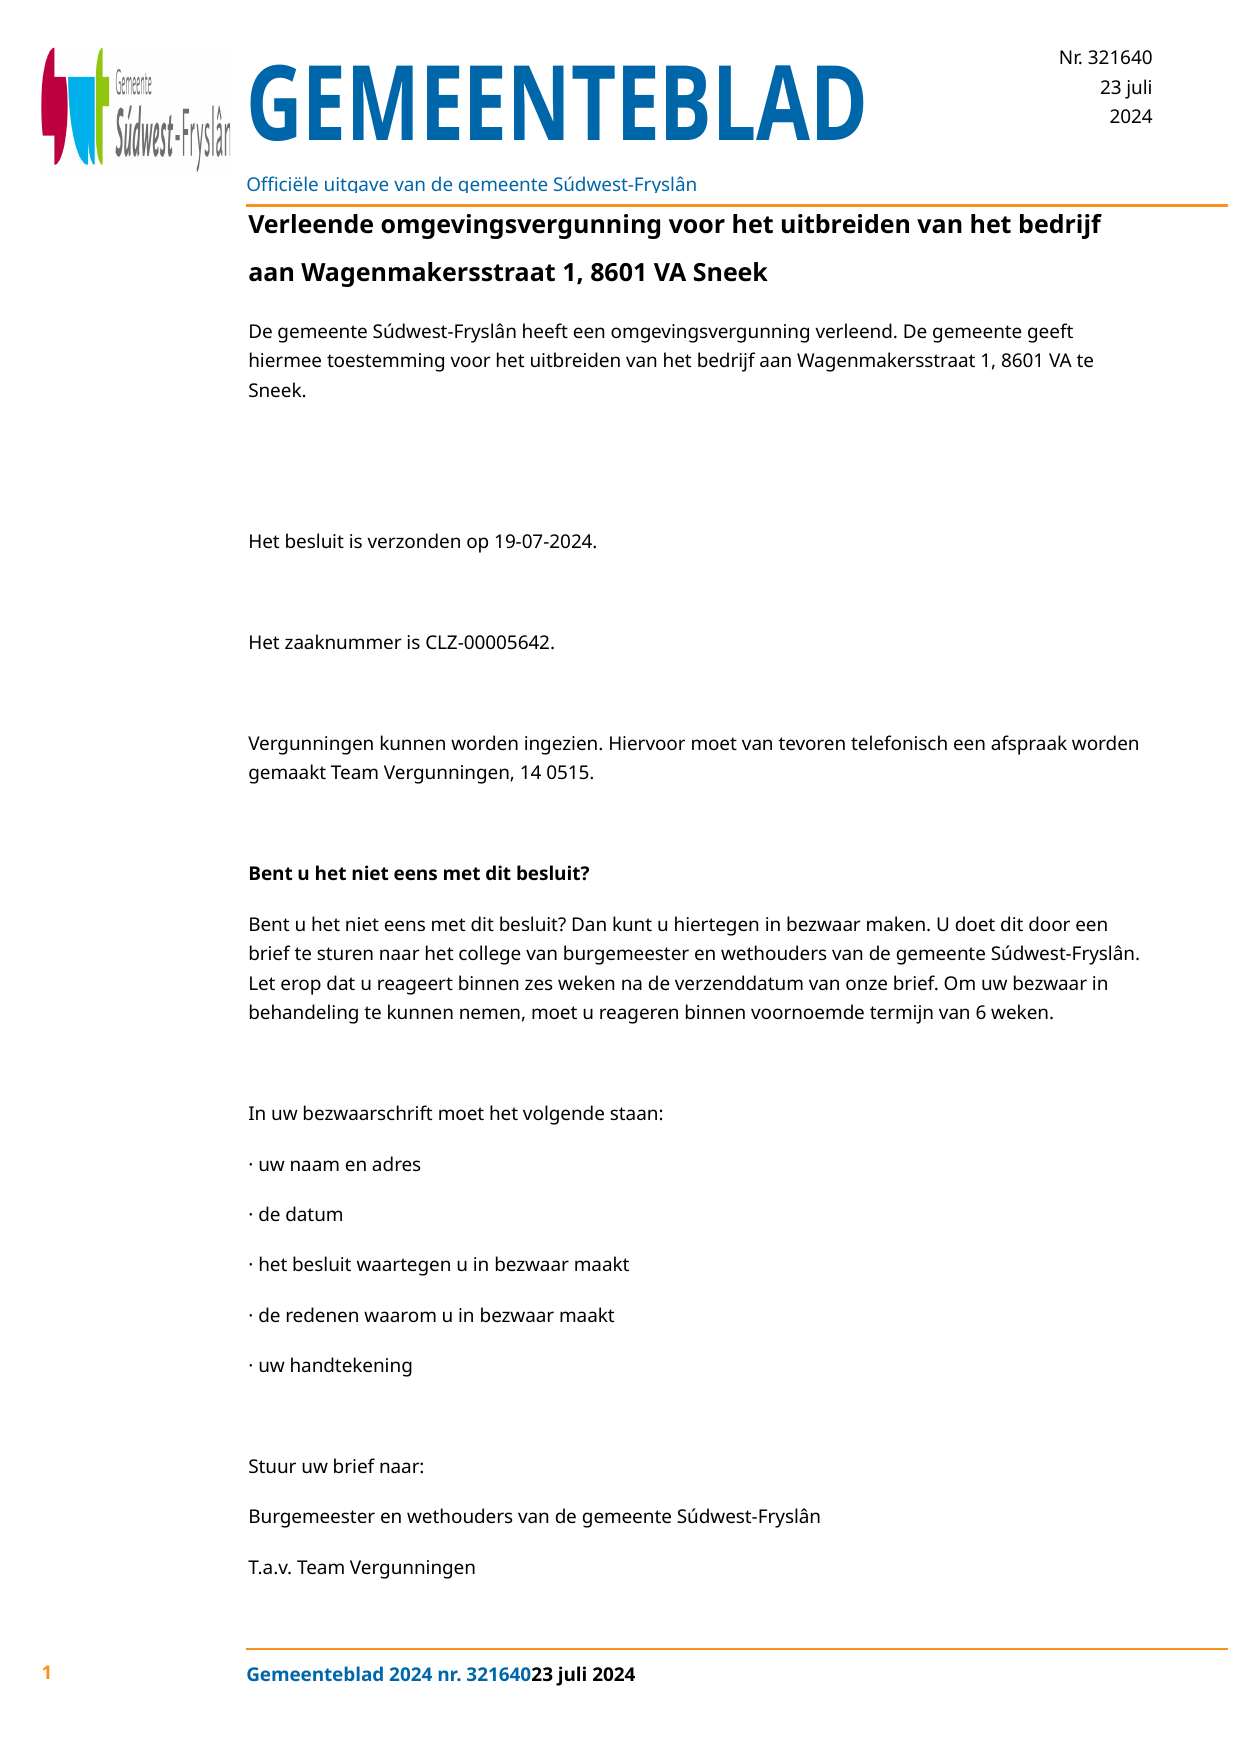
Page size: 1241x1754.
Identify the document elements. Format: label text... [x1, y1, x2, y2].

text · de redenen waarom u in bezwaar maakt [248, 1302, 1152, 1328]
text Verleende omgevingsvergunning voor het uitbreiden van het bedrijf aan Wagenmakersstraat 1, 8601 VA Sneek [248, 207, 1152, 288]
text · uw handtekening [248, 1352, 1152, 1378]
text Het besluit is verzonden op 19-07-2024. [248, 528, 1152, 554]
text In uw bezwaarschrift moet het volgende staan: [248, 1100, 1152, 1126]
text Vergunningen kunnen worden ingezien. Hiervoor moet van tevoren telefonisch een afspraak worden gemaakt Team Vergunningen, 14 0515. [248, 730, 1152, 785]
picture [41, 47, 231, 172]
text · de datum [248, 1201, 1152, 1227]
text T.a.v. Team Vergunningen [248, 1554, 1152, 1580]
text De gemeente Súdwest-Fryslân heeft een omgevingsvergunning verleend. De gemeente geeft hiermee toestemming voor het uitbreiden van het bedrijf aan Wagenmakersstraat 1, 8601 VA te Sneek. [248, 318, 1152, 403]
text · uw naam en adres [248, 1151, 1152, 1177]
text · het besluit waartegen u in bezwaar maakt [248, 1252, 1152, 1277]
text Burgemeester en wethouders van de gemeente Súdwest-Fryslân [248, 1504, 1152, 1529]
text Het zaaknummer is CLZ-00005642. [248, 629, 1152, 655]
text Stuur uw brief naar: [248, 1453, 1152, 1479]
text Bent u het niet eens met dit besluit? [248, 860, 1152, 886]
text Bent u het niet eens met dit besluit? Dan kunt u hiertegen in bezwaar maken. U doet dit door een brief te sturen naar het college van burgemeester en wethouders van de gemeente Súdwest-Fryslân. Let erop dat u reageert binnen zes weken na de verzenddatum van onze brief. Om uw bezwaar in behandeling te kunnen nemen, moet u reageren binnen voornoemde termijn van 6 weken. [248, 911, 1152, 1025]
